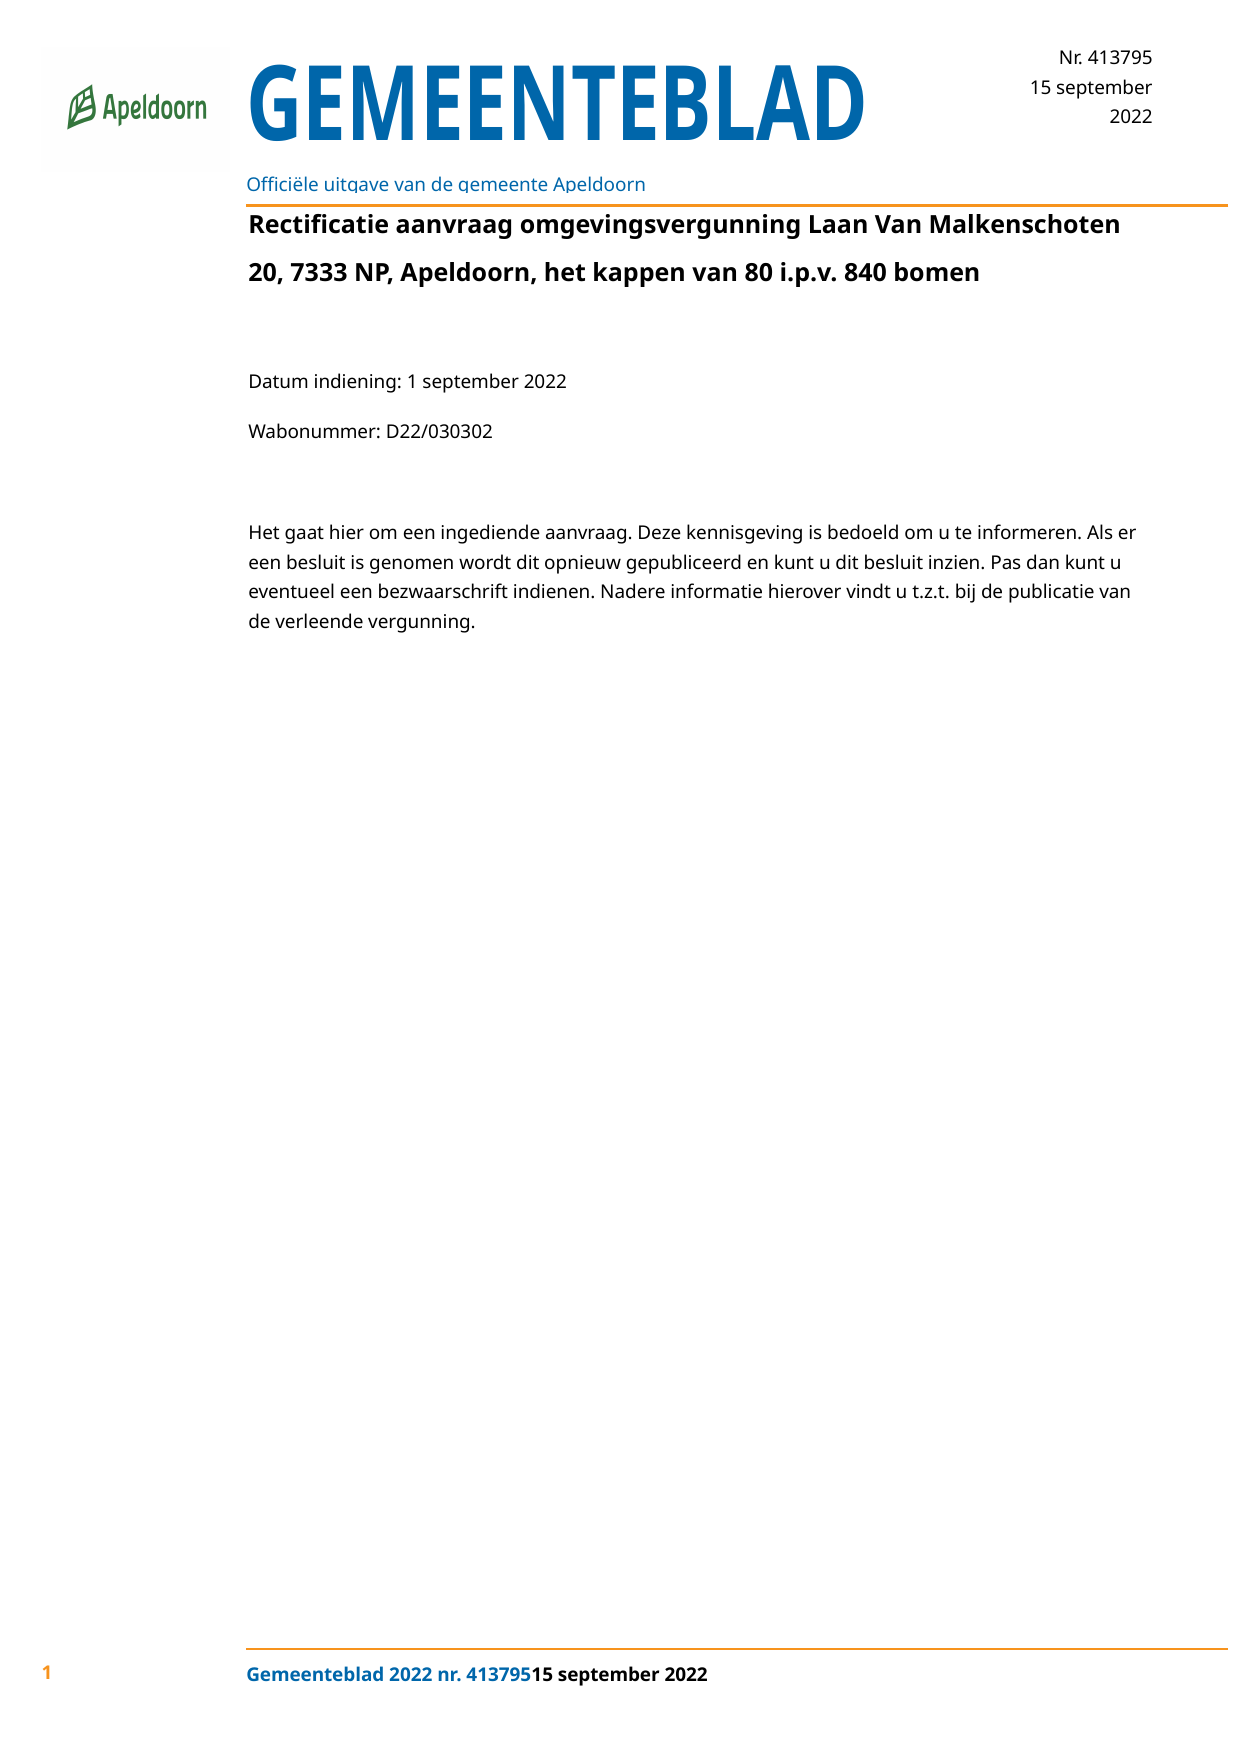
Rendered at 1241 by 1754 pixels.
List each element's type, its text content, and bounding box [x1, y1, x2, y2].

text Rectificatie aanvraag omgevingsvergunning Laan Van Malkenschoten 20, 7333 NP, Apeldoorn, het kappen van 80 i.p.v. 840 bomen [248, 207, 1152, 288]
text Datum indiening: 1 september 2022 [248, 368, 1152, 394]
picture [41, 47, 231, 172]
text Het gaat hier om een ingediende aanvraag. Deze kennisgeving is bedoeld om u te informeren. Als er een besluit is genomen wordt dit opnieuw gepubliceerd en kunt u dit besluit inzien. Pas dan kunt u eventueel een bezwaarschrift indienen. Nadere informatie hierover vindt u t.z.t. bij de publicatie van de verleende vergunning. [248, 519, 1152, 634]
text Wabonummer: D22/030302 [248, 419, 1152, 444]
